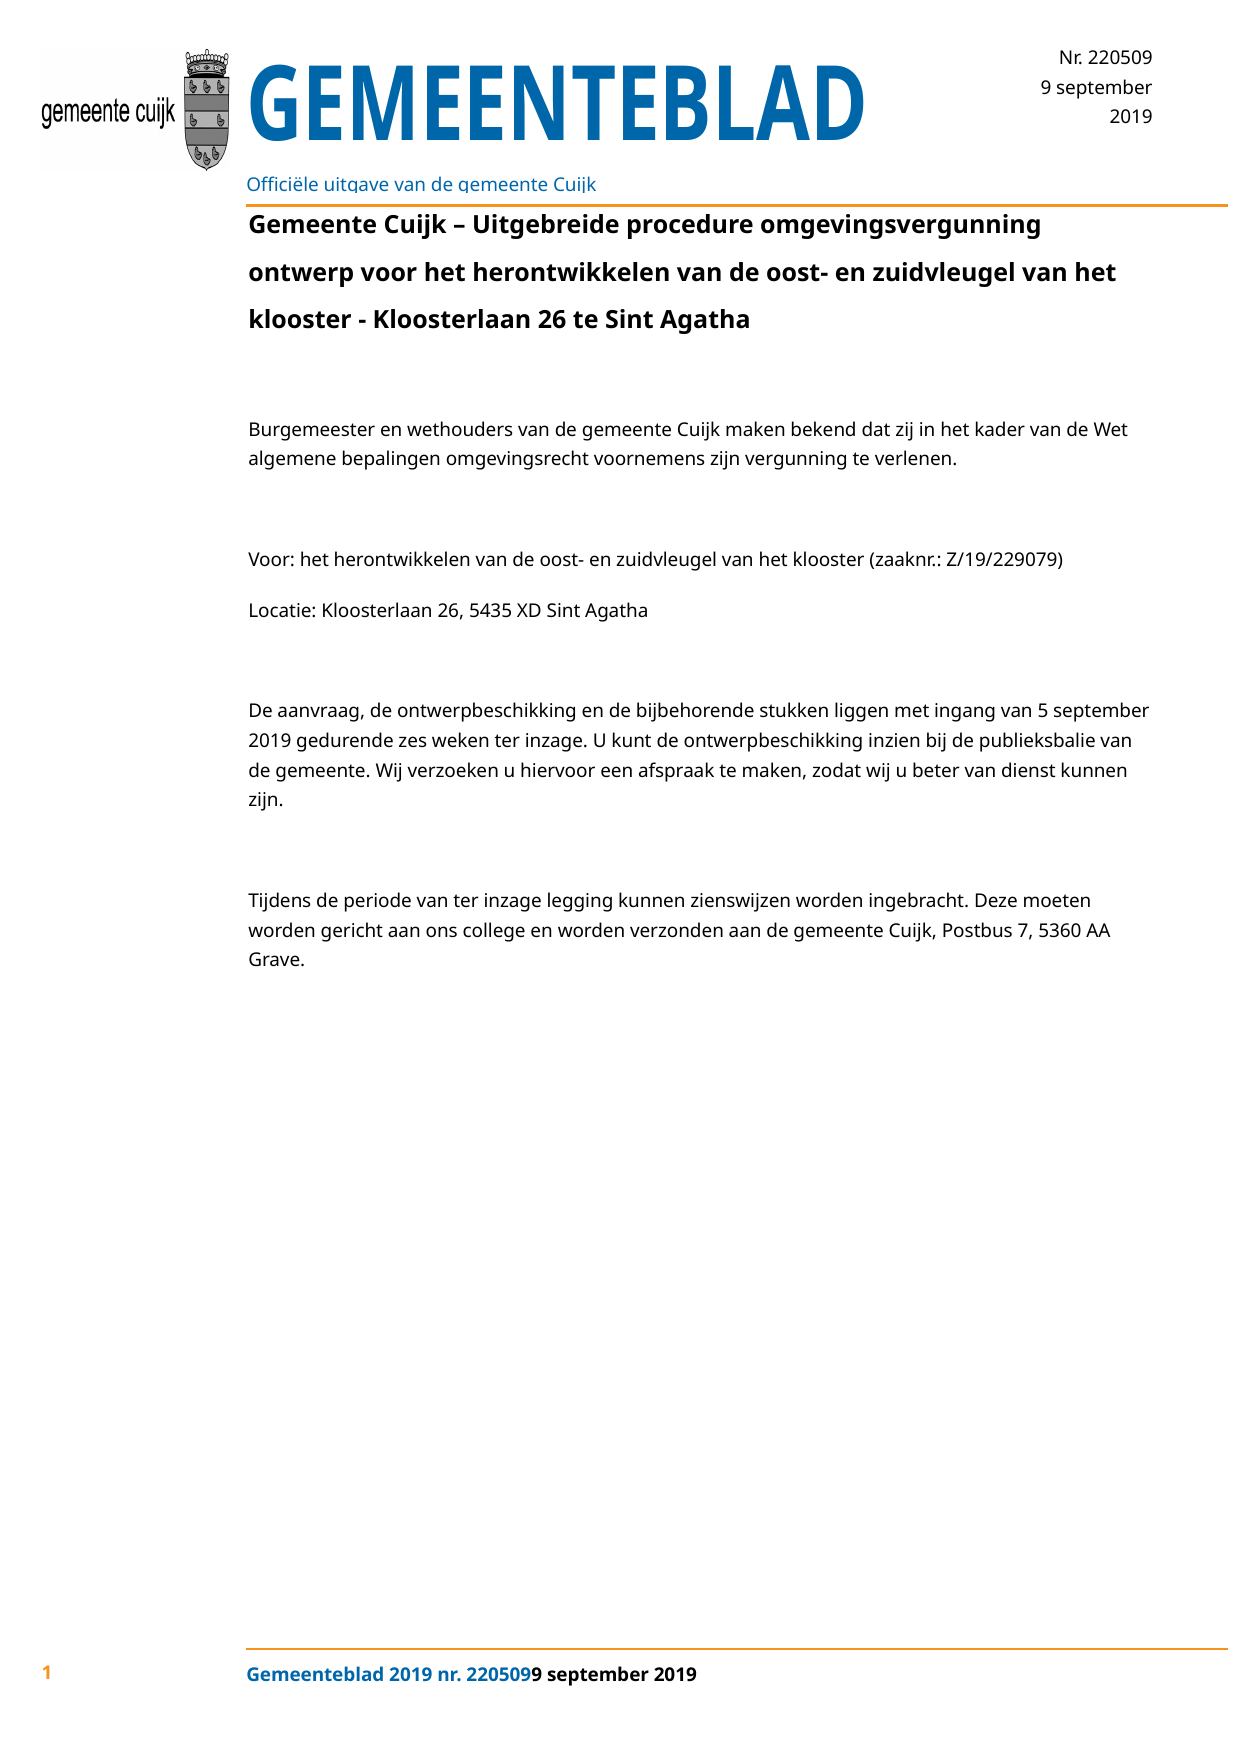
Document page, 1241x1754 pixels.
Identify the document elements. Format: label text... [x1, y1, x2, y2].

text Locatie: Kloosterlaan 26, 5435 XD Sint Agatha [248, 597, 1152, 622]
text Voor: het herontwikkelen van de oost- en zuidvleugel van het klooster (zaaknr.: Z/19/229079) [248, 546, 1152, 572]
text Burgemeester en wethouders van de gemeente Cuijk maken bekend dat zij in het kader van de Wet algemene bepalingen omgevingsrecht voornemens zijn vergunning te verlenen. [248, 416, 1152, 471]
text Tijdens de periode van ter inzage legging kunnen zienswijzen worden ingebracht. Deze moeten worden gericht aan ons college en worden verzonden aan de gemeente Cuijk, Postbus 7, 5360 AA Grave. [248, 887, 1152, 972]
picture [41, 47, 231, 172]
text Gemeente Cuijk – Uitgebreide procedure omgevingsvergunning ontwerp voor het herontwikkelen van de oost- en zuidvleugel van het klooster - Kloosterlaan 26 te Sint Agatha [248, 207, 1152, 336]
text De aanvraag, de ontwerpbeschikking en de bijbehorende stukken liggen met ingang van 5 september 2019 gedurende zes weken ter inzage. U kunt de ontwerpbeschikking inzien bij de publieksbalie van de gemeente. Wij verzoeken u hiervoor een afspraak te maken, zodat wij u beter van dienst kunnen zijn. [248, 698, 1152, 812]
